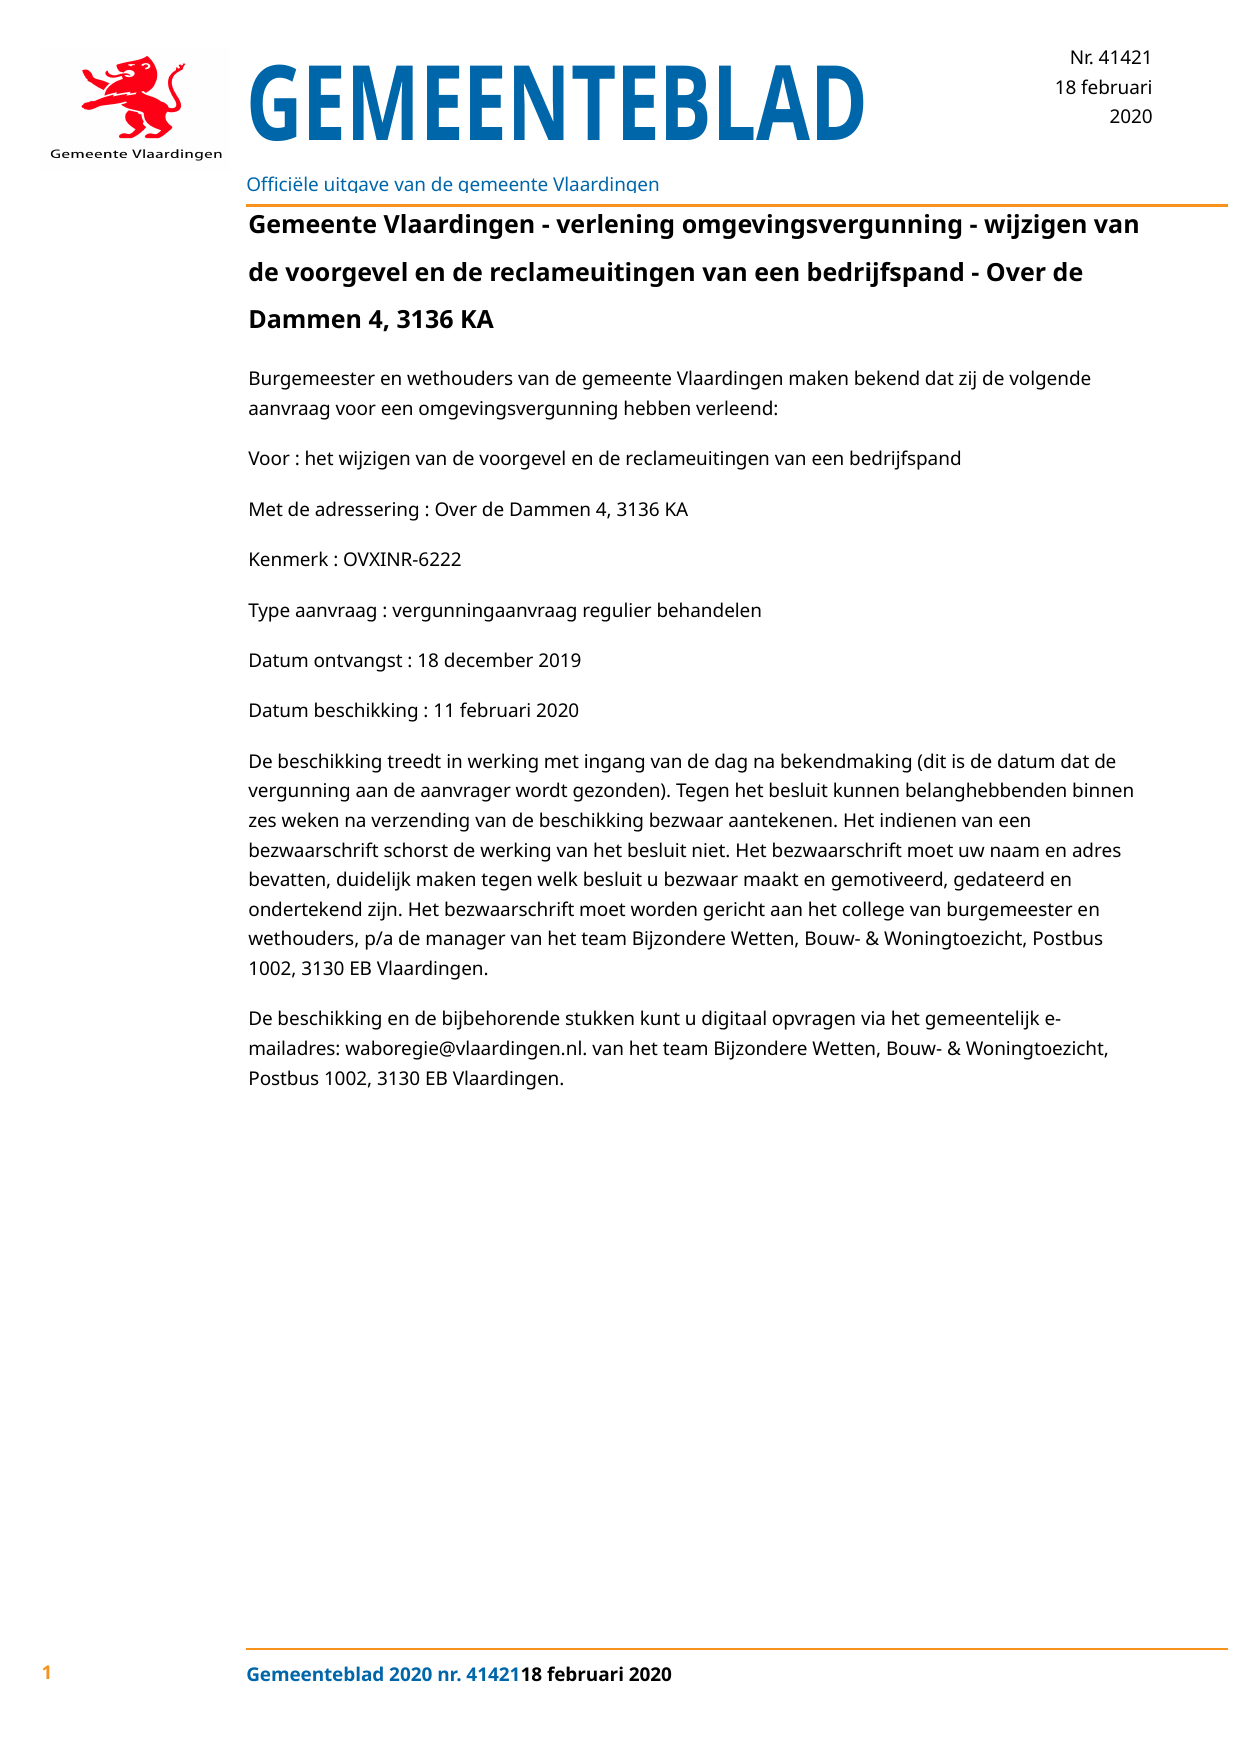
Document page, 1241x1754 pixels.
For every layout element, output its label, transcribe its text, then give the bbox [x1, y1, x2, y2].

text De beschikking en de bijbehorende stukken kunt u digitaal opvragen via het gemeentelijk e-mailadres: waboregie@vlaardingen.nl. van het team Bijzondere Wetten, Bouw- & Woningtoezicht, Postbus 1002, 3130 EB Vlaardingen. [248, 1006, 1152, 1090]
text Datum ontvangst : 18 december 2019 [248, 647, 1152, 673]
text De beschikking treedt in werking met ingang van de dag na bekendmaking (dit is de datum dat de vergunning aan de aanvrager wordt gezonden). Tegen het besluit kunnen belanghebbenden binnen zes weken na verzending van de beschikking bezwaar aantekenen. Het indienen van een bezwaarschrift schorst de werking van het besluit niet. Het bezwaarschrift moet uw naam en adres bevatten, duidelijk maken tegen welk besluit u bezwaar maakt en gemotiveerd, gedateerd en ondertekend zijn. Het bezwaarschrift moet worden gericht aan het college van burgemeester en wethouders, p/a de manager van het team Bijzondere Wetten, Bouw- & Woningtoezicht, Postbus 1002, 3130 EB Vlaardingen. [248, 748, 1152, 981]
text Type aanvraag : vergunningaanvraag regulier behandelen [248, 597, 1152, 622]
text Voor : het wijzigen van de voorgevel en de reclameuitingen van een bedrijfspand [248, 446, 1152, 471]
text Met de adressering : Over de Dammen 4, 3136 KA [248, 496, 1152, 522]
text Burgemeester en wethouders van de gemeente Vlaardingen maken bekend dat zij de volgende aanvraag voor een omgevingsvergunning hebben verleend: [248, 366, 1152, 421]
text Gemeente Vlaardingen - verlening omgevingsvergunning - wijzigen van de voorgevel en de reclameuitingen van een bedrijfspand - Over de Dammen 4, 3136 KA [248, 207, 1152, 336]
text Datum beschikking : 11 februari 2020 [248, 698, 1152, 723]
picture [41, 47, 231, 172]
text Kenmerk : OVXINR-6222 [248, 546, 1152, 572]
